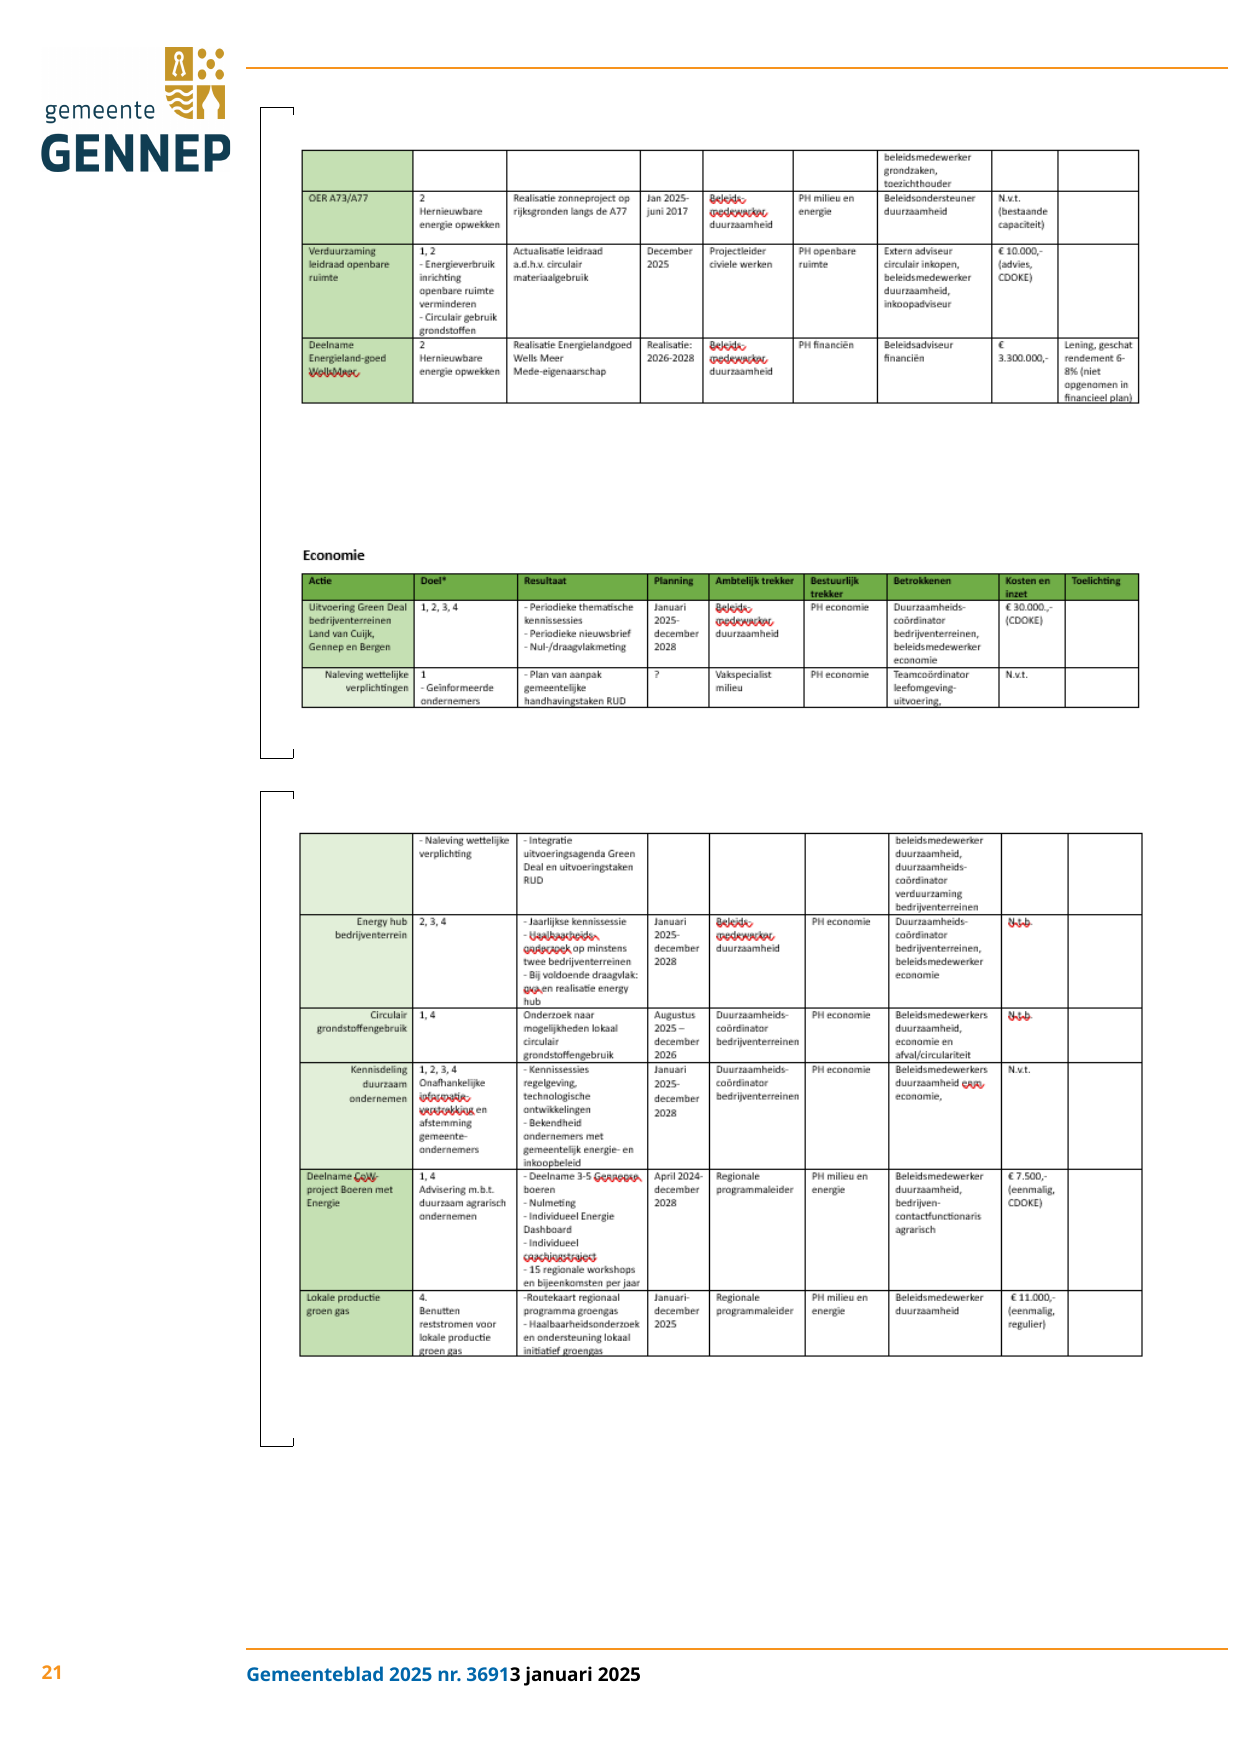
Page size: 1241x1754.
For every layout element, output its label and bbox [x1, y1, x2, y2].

picture [41, 47, 231, 172]
picture [268, 115, 1173, 749]
picture [268, 799, 1173, 1438]
